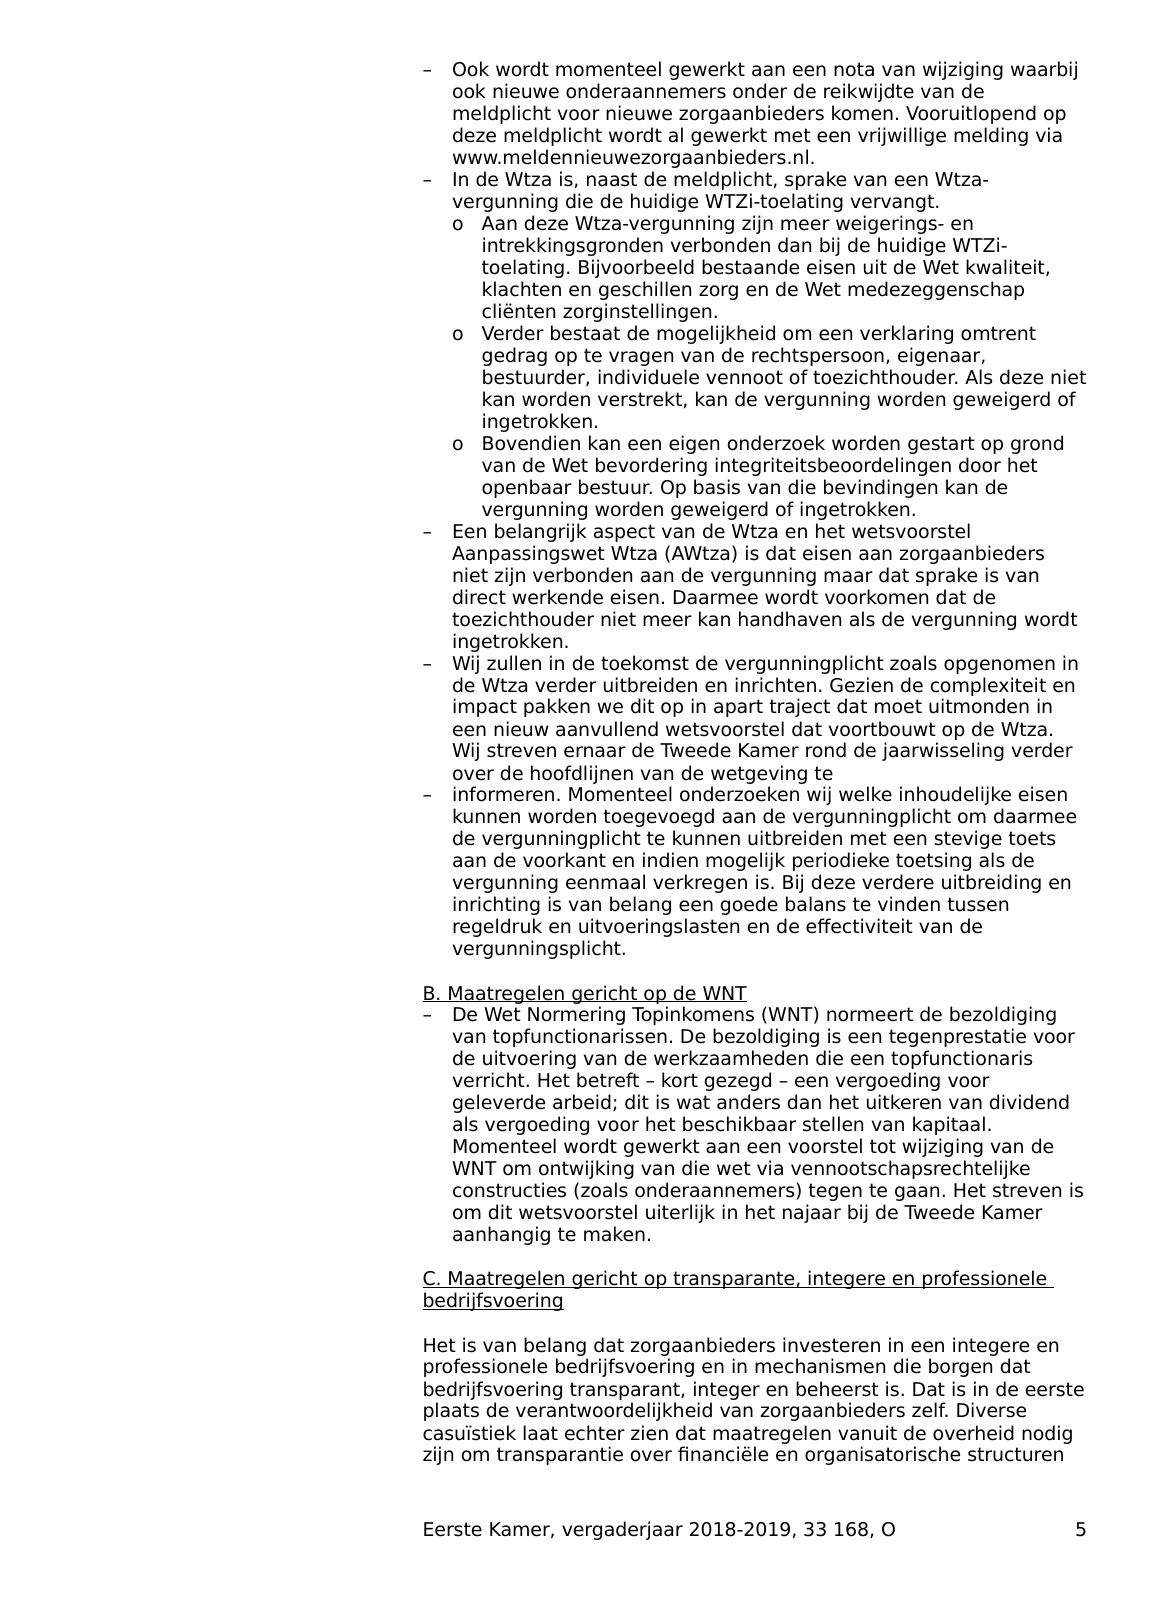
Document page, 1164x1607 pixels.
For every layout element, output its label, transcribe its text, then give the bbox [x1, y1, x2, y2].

text Het is van belang dat zorgaanbieders investeren in een integere en professionele bedrijfsvoering en in mechanismen die borgen dat bedrijfsvoering transparant, integer en beheerst is. Dat is in de eerste plaats de verantwoordelijkheid van zorgaanbieders zelf. Diverse casuïstiek laat echter zien dat maatregelen vanuit de overheid nodig zijn om transparantie over financiële en organisatorische structuren [422, 1334, 1087, 1466]
subtitle B. Maatregelen gericht op de WNT [422, 982, 1087, 1004]
text – Een belangrijk aspect van de Wtza en het wetsvoorstel Aanpassingswet Wtza (AWtza) is dat eisen aan zorgaanbieders niet zijn verbonden aan de vergunning maar dat sprake is van direct werkende eisen. Daarmee wordt voorkomen dat de toezichthouder niet meer kan handhaven als de vergunning wordt ingetrokken. [422, 521, 1087, 652]
text – Wij zullen in de toekomst de vergunningplicht zoals opgenomen in de Wtza verder uitbreiden en inrichten. Gezien de complexiteit en impact pakken we dit op in apart traject dat moet uitmonden in een nieuw aanvullend wetsvoorstel dat voortbouwt op de Wtza. Wij streven ernaar de Tweede Kamer rond de jaarwisseling verder over de hoofdlijnen van de wetgeving te [422, 652, 1087, 784]
text o Bovendien kan een eigen onderzoek worden gestart op grond van de Wet bevordering integriteitsbeoordelingen door het openbaar bestuur. Op basis van die bevindingen kan de vergunning worden geweigerd of ingetrokken. [452, 433, 1087, 521]
text – Ook wordt momenteel gewerkt aan een nota van wijziging waarbij ook nieuwe onderaannemers onder de reikwijdte van de meldplicht voor nieuwe zorgaanbieders komen. Vooruitlopend op deze meldplicht wordt al gewerkt met een vrijwillige melding via www.meldennieuwezorgaanbieders.nl. [422, 59, 1087, 169]
text – informeren. Momenteel onderzoeken wij welke inhoudelijke eisen kunnen worden toegevoegd aan de vergunningplicht om daarmee de vergunningplicht te kunnen uitbreiden met een stevige toets aan de voorkant en indien mogelijk periodieke toetsing als de vergunning eenmaal verkregen is. Bij deze verdere uitbreiding en inrichting is van belang een goede balans te vinden tussen regeldruk en uitvoeringslasten en de effectiviteit van de vergunningsplicht. [422, 784, 1087, 960]
text o Aan deze Wtza-vergunning zijn meer weigerings- en intrekkingsgronden verbonden dan bij de huidige WTZi-toelating. Bijvoorbeeld bestaande eisen uit de Wet kwaliteit, klachten en geschillen zorg en de Wet medezeggenschap cliënten zorginstellingen. [452, 213, 1087, 323]
text o Verder bestaat de mogelijkheid om een verklaring omtrent gedrag op te vragen van de rechtspersoon, eigenaar, bestuurder, individuele vennoot of toezichthouder. Als deze niet kan worden verstrekt, kan de vergunning worden geweigerd of ingetrokken. [452, 323, 1087, 433]
text – In de Wtza is, naast de meldplicht, sprake van een Wtza-vergunning die de huidige WTZi-toelating vervangt. [422, 169, 1087, 213]
subtitle C. Maatregelen gericht op transparante, integere en professionele bedrijfsvoering [422, 1268, 1087, 1312]
text – De Wet Normering Topinkomens (WNT) normeert de bezoldiging van topfunctionarissen. De bezoldiging is een tegenprestatie voor de uitvoering van de werkzaamheden die een topfunctionaris verricht. Het betreft – kort gezegd – een vergoeding voor geleverde arbeid; dit is wat anders dan het uitkeren van dividend als vergoeding voor het beschikbaar stellen van kapitaal. Momenteel wordt gewerkt aan een voorstel tot wijziging van de WNT om ontwijking van die wet via vennootschapsrechtelijke constructies (zoals onderaannemers) tegen te gaan. Het streven is om dit wetsvoorstel uiterlijk in het najaar bij de Tweede Kamer aanhangig te maken. [422, 1004, 1087, 1246]
